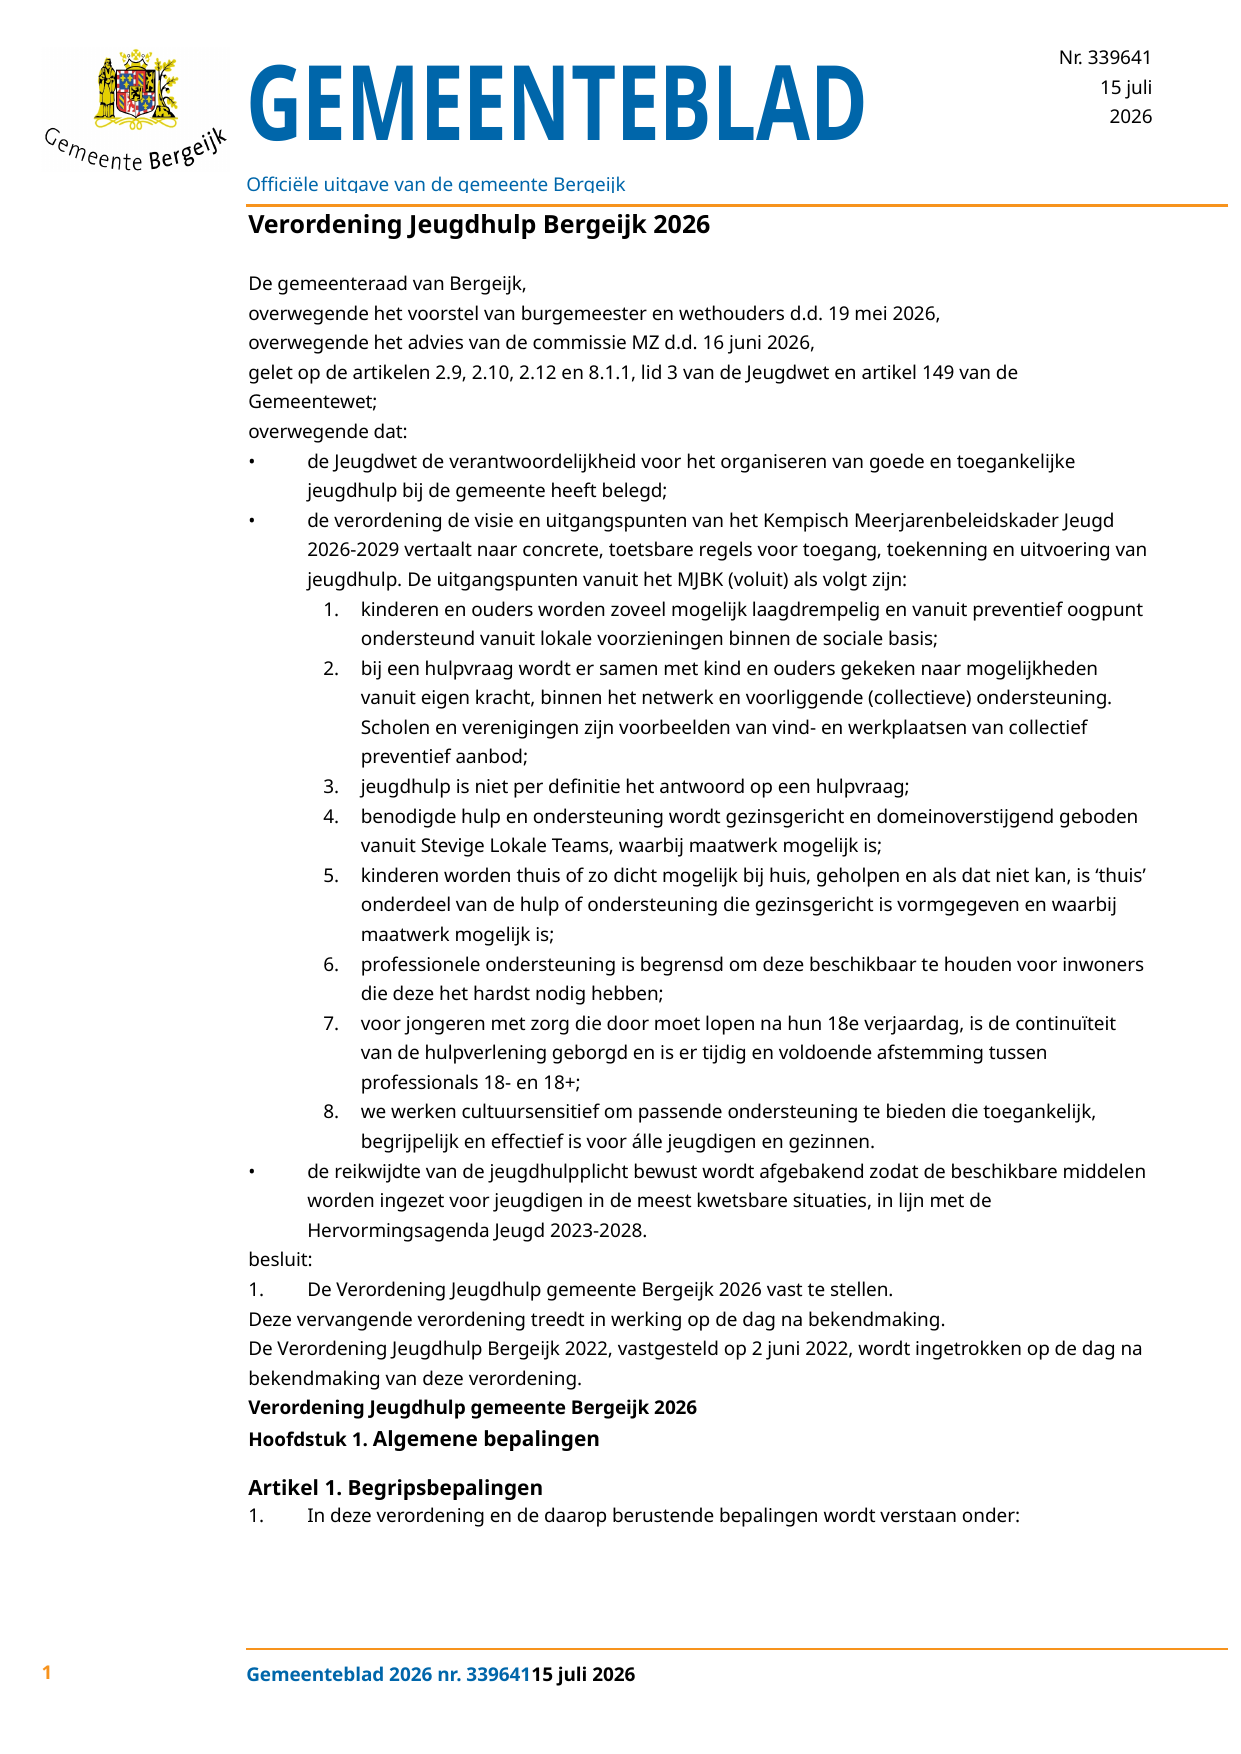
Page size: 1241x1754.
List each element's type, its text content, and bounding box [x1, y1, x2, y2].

list voor jongeren met zorg die door moet lopen na hun 18e verjaardag, is de continuïteit van de hulpverlening geborgd en is er tijdig en voldoende afstemming tussen professionals 18- en 18+; [323, 1010, 1152, 1095]
text overwegende dat: [248, 418, 1152, 444]
list jeugdhulp is niet per definitie het antwoord op een hulpvraag; [323, 773, 1152, 799]
list professionele ondersteuning is begrensd om deze beschikbaar te houden voor inwoners die deze het hardst nodig hebben; [323, 951, 1152, 1006]
list we werken cultuursensitief om passende ondersteuning te bieden die toegankelijk, begrijpelijk en effectief is voor álle jeugdigen en gezinnen. [323, 1099, 1152, 1154]
list de Jeugdwet de verantwoordelijkheid voor het organiseren van goede en toegankelijke jeugdhulp bij de gemeente heeft belegd; [248, 448, 1152, 503]
text Verordening Jeugdhulp gemeente Bergeijk 2026 [248, 1394, 1152, 1420]
list In deze verordening en de daarop berustende bepalingen wordt verstaan onder: [248, 1502, 1152, 1527]
text De gemeenteraad van Bergeijk, [248, 270, 1152, 296]
picture [41, 47, 231, 172]
text Deze vervangende verordening treedt in werking op de dag na bekendmaking. [248, 1306, 1152, 1331]
text De Verordening Jeugdhulp Bergeijk 2022, vastgesteld op 2 juni 2022, wordt ingetrokken op de dag na bekendmaking van deze verordening. [248, 1335, 1152, 1391]
list benodigde hulp en ondersteuning wordt gezinsgericht en domeinoverstijgend geboden vanuit Stevige Lokale Teams, waarbij maatwerk mogelijk is; [323, 803, 1152, 858]
list kinderen worden thuis of zo dicht mogelijk bij huis, geholpen en als dat niet kan, is ‘thuis’ onderdeel van de hulp of ondersteuning die gezinsgericht is vormgegeven en waarbij maatwerk mogelijk is; [323, 862, 1152, 947]
text overwegende het advies van de commissie MZ d.d. 16 juni 2026, [248, 329, 1152, 355]
text besluit: [248, 1247, 1152, 1272]
text gelet op de artikelen 2.9, 2.10, 2.12 en 8.1.1, lid 3 van de Jeugdwet en artikel 149 van de Gemeentewet; [248, 359, 1152, 414]
text Artikel 1. Begripsbepalingen [248, 1473, 1152, 1502]
text overwegende het voorstel van burgemeester en wethouders d.d. 19 mei 2026, [248, 300, 1152, 326]
list De Verordening Jeugdhulp gemeente Bergeijk 2026 vast te stellen. [248, 1276, 1152, 1302]
list de verordening de visie en uitgangspunten van het Kempisch Meerjarenbeleidskader Jeugd 2026-2029 vertaalt naar concrete, toetsbare regels voor toegang, toekenning en uitvoering van jeugdhulp.​ De uitgangspunten vanuit het MJBK (voluit) als volgt zijn: [248, 507, 1152, 592]
list bij een hulpvraag wordt er samen met kind en ouders gekeken naar mogelijkheden vanuit eigen kracht, binnen het netwerk en voorliggende (collectieve) ondersteuning. Scholen en verenigingen zijn voorbeelden van vind- en werkplaatsen van collectief preventief aanbod; [323, 655, 1152, 769]
text Hoofdstuk 1. Algemene bepalingen [248, 1424, 1152, 1452]
list kinderen en ouders worden zoveel mogelijk laagdrempelig en vanuit preventief oogpunt ondersteund vanuit lokale voorzieningen binnen de sociale basis; [323, 596, 1152, 651]
list de reikwijdte van de jeugdhulpplicht bewust wordt afgebakend zodat de beschikbare middelen worden ingezet voor jeugdigen in de meest kwetsbare situaties, in lijn met de Hervormingsagenda Jeugd 2023-2028. [248, 1158, 1152, 1243]
text Verordening Jeugdhulp Bergeijk 2026 [248, 207, 1152, 241]
